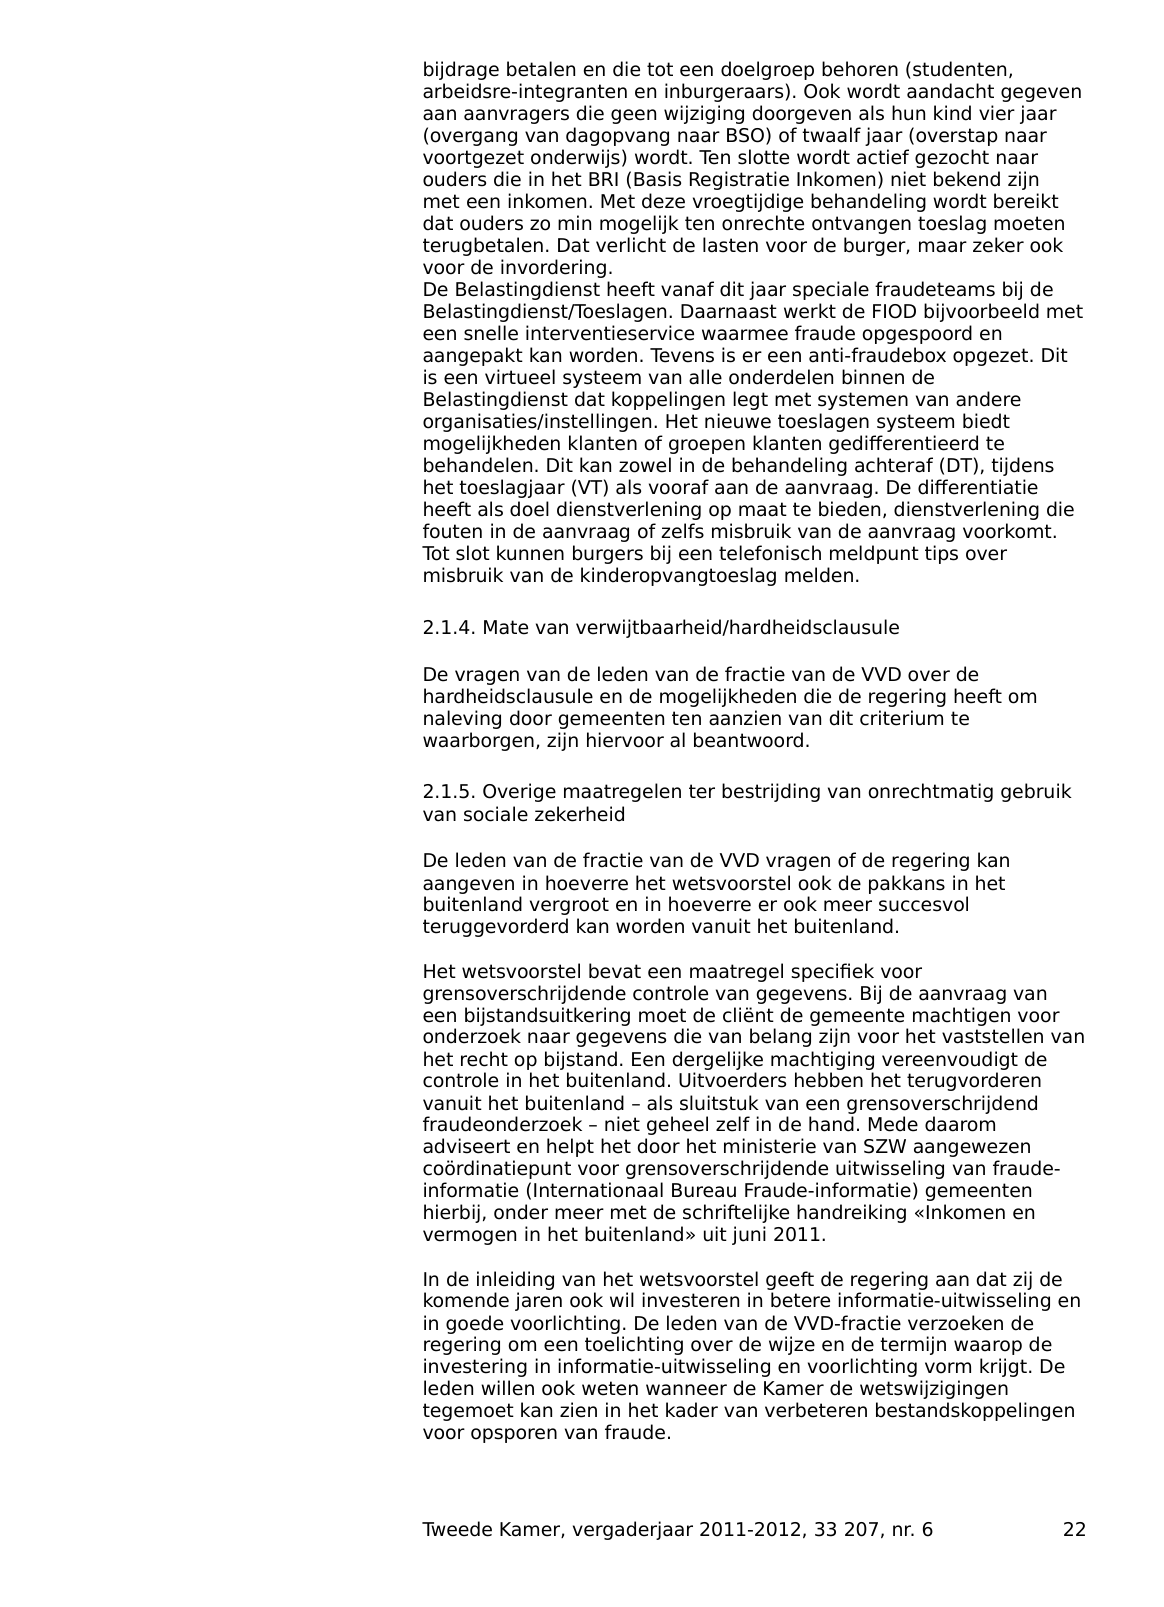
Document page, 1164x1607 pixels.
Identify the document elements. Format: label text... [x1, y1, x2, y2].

text Het wetsvoorstel bevat een maatregel specifiek voor grensoverschrijdende controle van gegevens. Bij de aanvraag van een bijstandsuitkering moet de cliënt de gemeente machtigen voor onderzoek naar gegevens die van belang zijn voor het vaststellen van het recht op bijstand. Een dergelijke machtiging vereenvoudigt de controle in het buitenland. Uitvoerders hebben het terugvorderen vanuit het buitenland – als sluitstuk van een grensoverschrijdend fraudeonderzoek – niet geheel zelf in de hand. Mede daarom adviseert en helpt het door het ministerie van SZW aangewezen coördinatiepunt voor grensoverschrijdende uitwisseling van fraude-informatie (Internationaal Bureau Fraude-informatie) gemeenten hierbij, onder meer met de schriftelijke handreiking «Inkomen en vermogen in het buitenland» uit juni 2011. [422, 961, 1087, 1246]
subtitle 2.1.4. Mate van verwijtbaarheid/hardheidsclausule [422, 617, 1087, 638]
text De Belastingdienst heeft vanaf dit jaar speciale fraudeteams bij de Belastingdienst/Toeslagen. Daarnaast werkt de FIOD bijvoorbeeld met een snelle interventieservice waarmee fraude opgespoord en aangepakt kan worden. Tevens is er een anti-fraudebox opgezet. Dit is een virtueel systeem van alle onderdelen binnen de Belastingdienst dat koppelingen legt met systemen van andere organisaties/instellingen. Het nieuwe toeslagen systeem biedt mogelijkheden klanten of groepen klanten gedifferentieerd te behandelen. Dit kan zowel in de behandeling achteraf (DT), tijdens het toeslagjaar (VT) als vooraf aan de aanvraag. De differentiatie heeft als doel dienstverlening op maat te bieden, dienstverlening die fouten in de aanvraag of zelfs misbruik van de aanvraag voorkomt. Tot slot kunnen burgers bij een telefonisch meldpunt tips over misbruik van de kinderopvangtoeslag melden. [422, 279, 1087, 587]
text De vragen van de leden van de fractie van de VVD over de hardheidsclausule en de mogelijkheden die de regering heeft om naleving door gemeenten ten aanzien van dit criterium te waarborgen, zijn hiervoor al beantwoord. [422, 663, 1087, 751]
text In de inleiding van het wetsvoorstel geeft de regering aan dat zij de komende jaren ook wil investeren in betere informatie-uitwisseling en in goede voorlichting. De leden van de VVD-fractie verzoeken de regering om een toelichting over de wijze en de termijn waarop de investering in informatie-uitwisseling en voorlichting vorm krijgt. De leden willen ook weten wanneer de Kamer de wetswijzigingen tegemoet kan zien in het kader van verbeteren bestandskoppelingen voor opsporen van fraude. [422, 1268, 1087, 1444]
subtitle 2.1.5. Overige maatregelen ter bestrijding van onrechtmatig gebruik van sociale zekerheid [422, 781, 1087, 825]
text bijdrage betalen en die tot een doelgroep behoren (studenten, arbeidsre-integranten en inburgeraars). Ook wordt aandacht gegeven aan aanvragers die geen wijziging doorgeven als hun kind vier jaar (overgang van dagopvang naar BSO) of twaalf jaar (overstap naar voortgezet onderwijs) wordt. Ten slotte wordt actief gezocht naar ouders die in het BRI (Basis Registratie Inkomen) niet bekend zijn met een inkomen. Met deze vroegtijdige behandeling wordt bereikt dat ouders zo min mogelijk ten onrechte ontvangen toeslag moeten terugbetalen. Dat verlicht de lasten voor de burger, maar zeker ook voor de invordering. [422, 59, 1087, 279]
text De leden van de fractie van de VVD vragen of de regering kan aangeven in hoeverre het wetsvoorstel ook de pakkans in het buitenland vergroot en in hoeverre er ook meer succesvol teruggevorderd kan worden vanuit het buitenland. [422, 850, 1087, 938]
